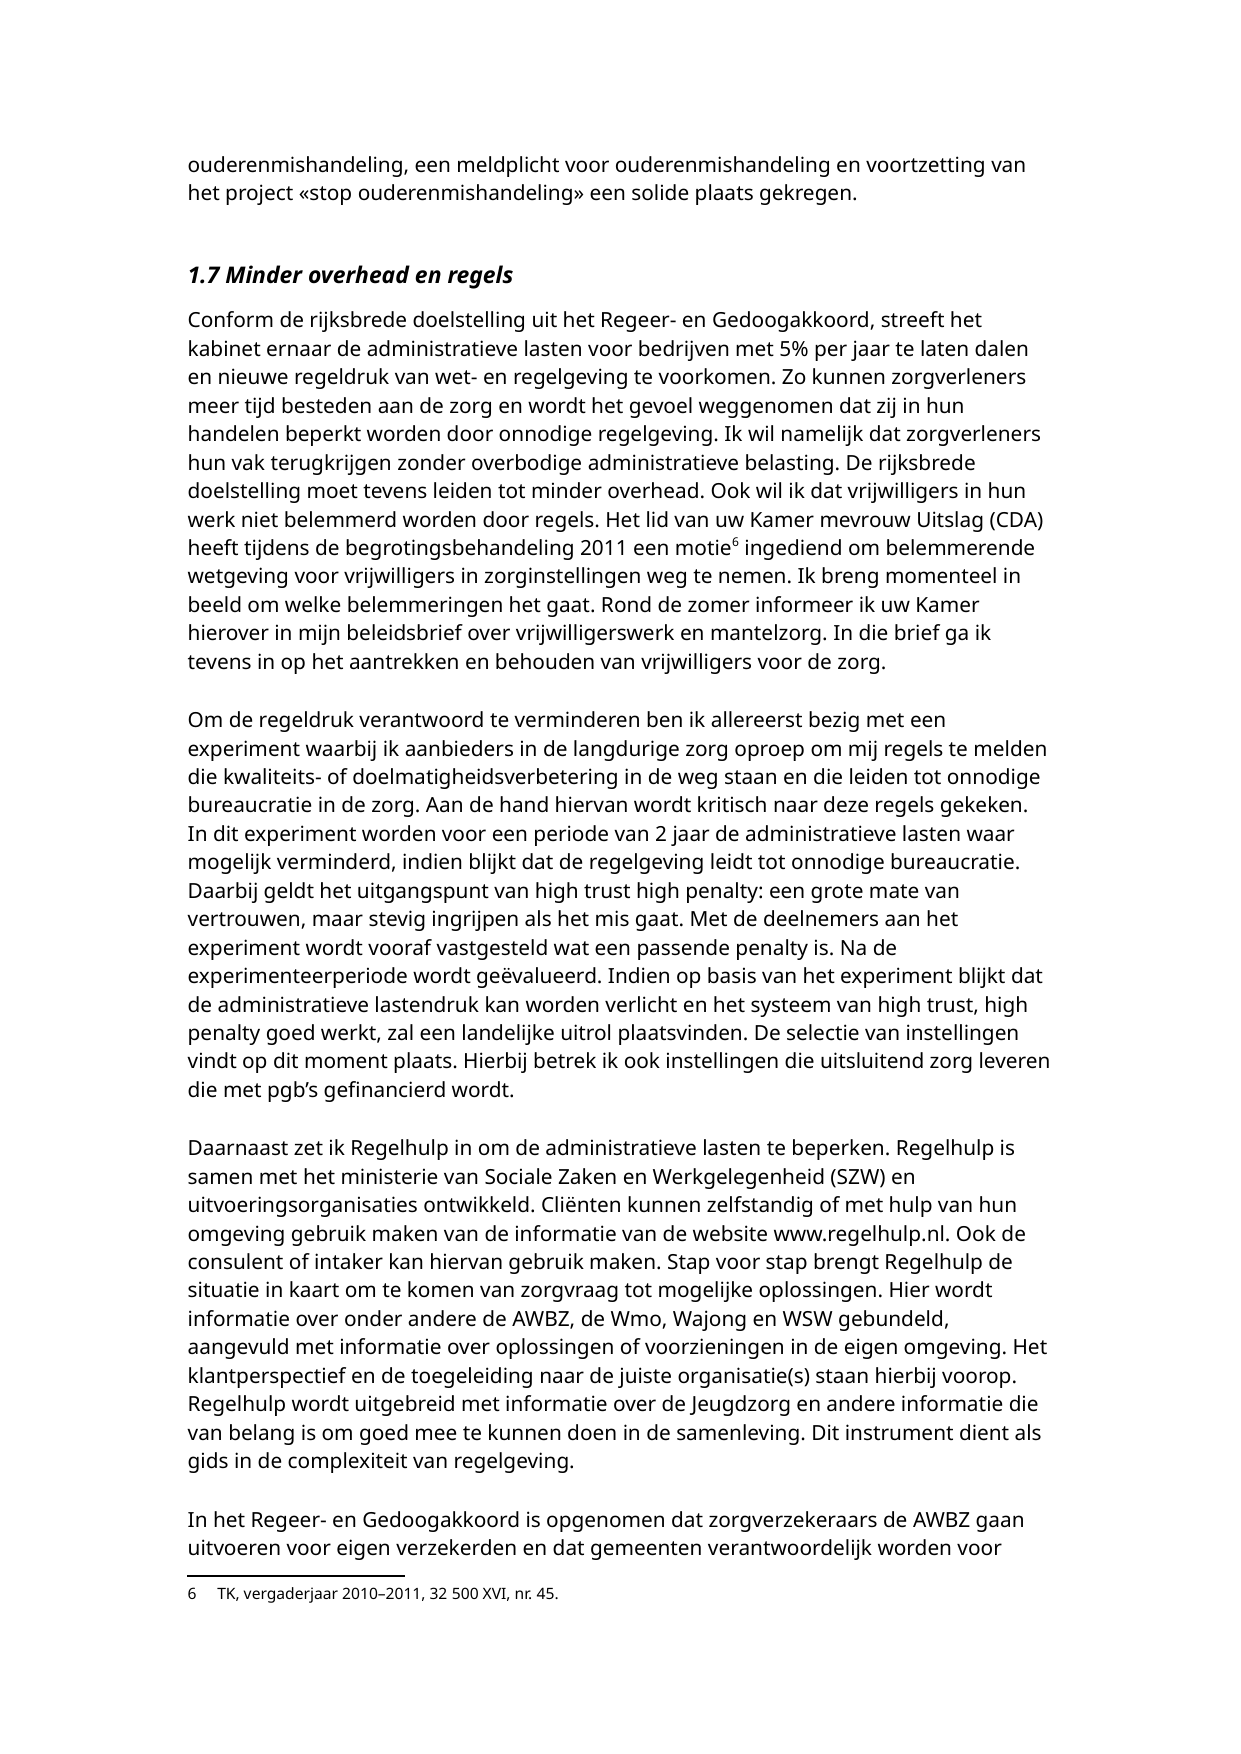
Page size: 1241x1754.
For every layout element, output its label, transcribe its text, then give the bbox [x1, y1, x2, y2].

subtitle 1.7 Minder overhead en regels [187, 259, 1053, 291]
text Daarnaast zet ik Regelhulp in om de administratieve lasten te beperken. Regelhulp is samen met het ministerie van Sociale Zaken en Werkgelegenheid (SZW) en uitvoeringsorganisaties ontwikkeld. Cliënten kunnen zelfstandig of met hulp van hun omgeving gebruik maken van de informatie van de website www.regelhulp.nl. Ook de consulent of intaker kan hiervan gebruik maken. Stap voor stap brengt Regelhulp de situatie in kaart om te komen van zorgvraag tot mogelijke oplossingen. Hier wordt informatie over onder andere de AWBZ, de Wmo, Wajong en WSW gebundeld, aangevuld met informatie over oplossingen of voorzieningen in de eigen omgeving. Het klantperspectief en de toegeleiding naar de juiste organisatie(s) staan hierbij voorop. Regelhulp wordt uitgebreid met informatie over de Jeugdzorg en andere informatie die van belang is om goed mee te kunnen doen in de samenleving. Dit instrument dient als gids in de complexiteit van regelgeving. [187, 1133, 1053, 1475]
text Conform de rijksbrede doelstelling uit het Regeer- en Gedoogakkoord, streeft het kabinet ernaar de administratieve lasten voor bedrijven met 5% per jaar te laten dalen en nieuwe regeldruk van wet- en regelgeving te voorkomen. Zo kunnen zorgverleners meer tijd besteden aan de zorg en wordt het gevoel weggenomen dat zij in hun handelen beperkt worden door onnodige regelgeving. Ik wil namelijk dat zorgverleners hun vak terugkrijgen zonder overbodige administratieve belasting. De rijksbrede doelstelling moet tevens leiden tot minder overhead. Ook wil ik dat vrijwilligers in hun werk niet belemmerd worden door regels. Het lid van uw Kamer mevrouw Uitslag (CDA) heeft tijdens de begrotingsbehandeling 2011 een motie ingediend om belemmerende wetgeving voor vrijwilligers in zorginstellingen weg te nemen. Ik breng momenteel in beeld om welke belemmeringen het gaat. Rond de zomer informeer ik uw Kamer hierover in mijn beleidsbrief over vrijwilligerswerk en mantelzorg. In die brief ga ik tevens in op het aantrekken en behouden van vrijwilligers voor de zorg. [187, 306, 1053, 675]
text ouderenmishandeling, een meldplicht voor ouderenmishandeling en voortzetting van het project «stop ouderenmishandeling» een solide plaats gekregen. [187, 150, 1053, 207]
text TK, vergaderjaar 2010–2011, 32 500 XVI, nr. 45. [187, 1575, 1053, 1604]
text Om de regeldruk verantwoord te verminderen ben ik allereerst bezig met een experiment waarbij ik aanbieders in de langdurige zorg oproep om mij regels te melden die kwaliteits- of doelmatigheidsverbetering in de weg staan en die leiden tot onnodige bureaucratie in de zorg. Aan de hand hiervan wordt kritisch naar deze regels gekeken. In dit experiment worden voor een periode van 2 jaar de administratieve lasten waar mogelijk verminderd, indien blijkt dat de regelgeving leidt tot onnodige bureaucratie. Daarbij geldt het uitgangspunt van high trust high penalty: een grote mate van vertrouwen, maar stevig ingrijpen als het mis gaat. Met de deelnemers aan het experiment wordt vooraf vastgesteld wat een passende penalty is. Na de experimenteerperiode wordt geëvalueerd. Indien op basis van het experiment blijkt dat de administratieve lastendruk kan worden verlicht en het systeem van high trust, high penalty goed werkt, zal een landelijke uitrol plaatsvinden. De selectie van instellingen vindt op dit moment plaats. Hierbij betrek ik ook instellingen die uitsluitend zorg leveren die met pgb’s gefinancierd wordt. [187, 705, 1053, 1103]
text In het Regeer- en Gedoogakkoord is opgenomen dat zorgverzekeraars de AWBZ gaan uitvoeren voor eigen verzekerden en dat gemeenten verantwoordelijk worden voor [187, 1505, 1053, 1562]
